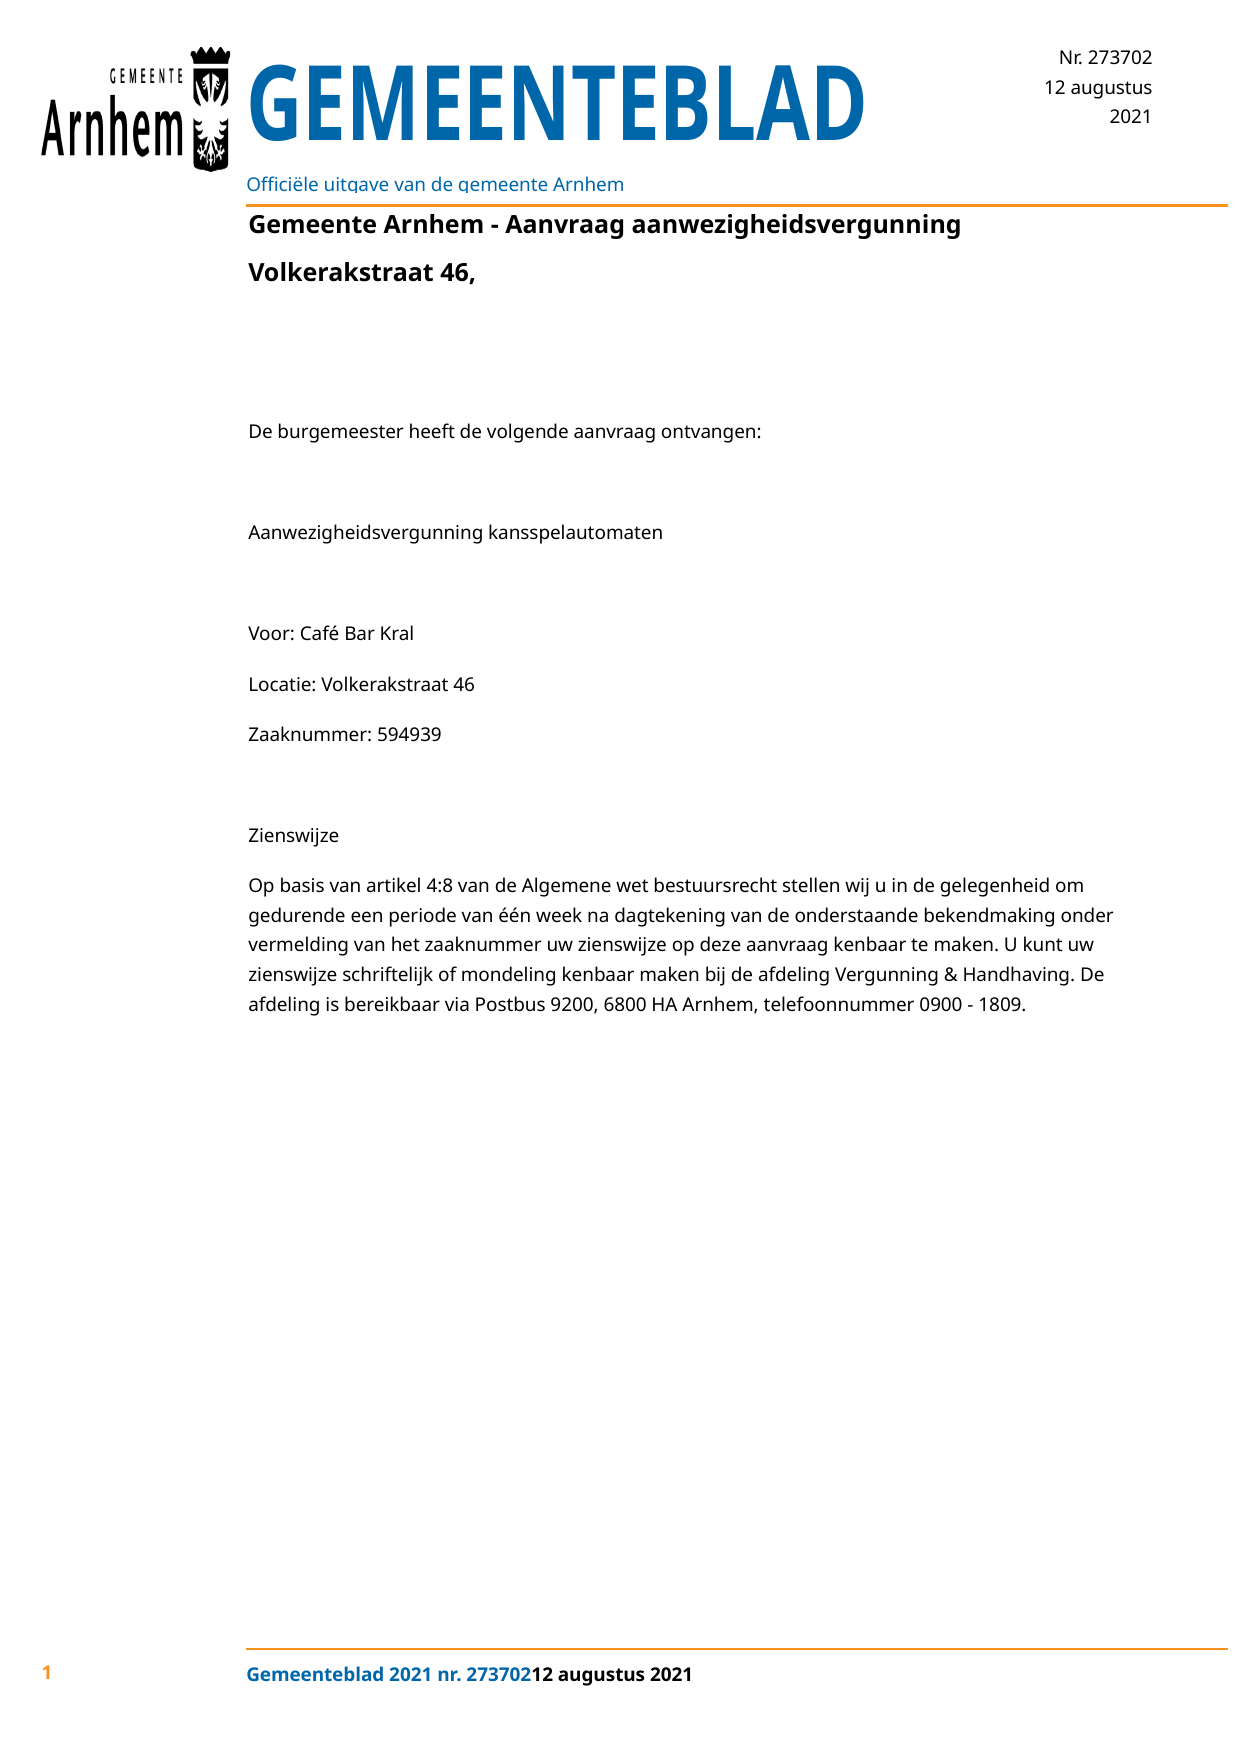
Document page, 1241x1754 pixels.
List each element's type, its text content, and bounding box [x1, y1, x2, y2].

text Locatie: Volkerakstraat 46 [248, 671, 1152, 697]
picture [41, 47, 231, 172]
text Voor: Café Bar Kral [248, 620, 1152, 646]
text Gemeente Arnhem - Aanvraag aanwezigheidsvergunning Volkerakstraat 46, [248, 207, 1152, 288]
text De burgemeester heeft de volgende aanvraag ontvangen: [248, 419, 1152, 444]
text Zienswijze [248, 822, 1152, 848]
text Aanwezigheidsvergunning kansspelautomaten [248, 519, 1152, 545]
text Zaaknummer: 594939 [248, 721, 1152, 747]
text Op basis van artikel 4:8 van de Algemene wet bestuursrecht stellen wij u in de gelegenheid om gedurende een periode van één week na dagtekening van de onderstaande bekendmaking onder vermelding van het zaaknummer uw zienswijze op deze aanvraag kenbaar te maken. U kunt uw zienswijze schriftelijk of mondeling kenbaar maken bij de afdeling Vergunning & Handhaving. De afdeling is bereikbaar via Postbus 9200, 6800 HA Arnhem, telefoonnummer 0900 - 1809. [248, 872, 1152, 1017]
